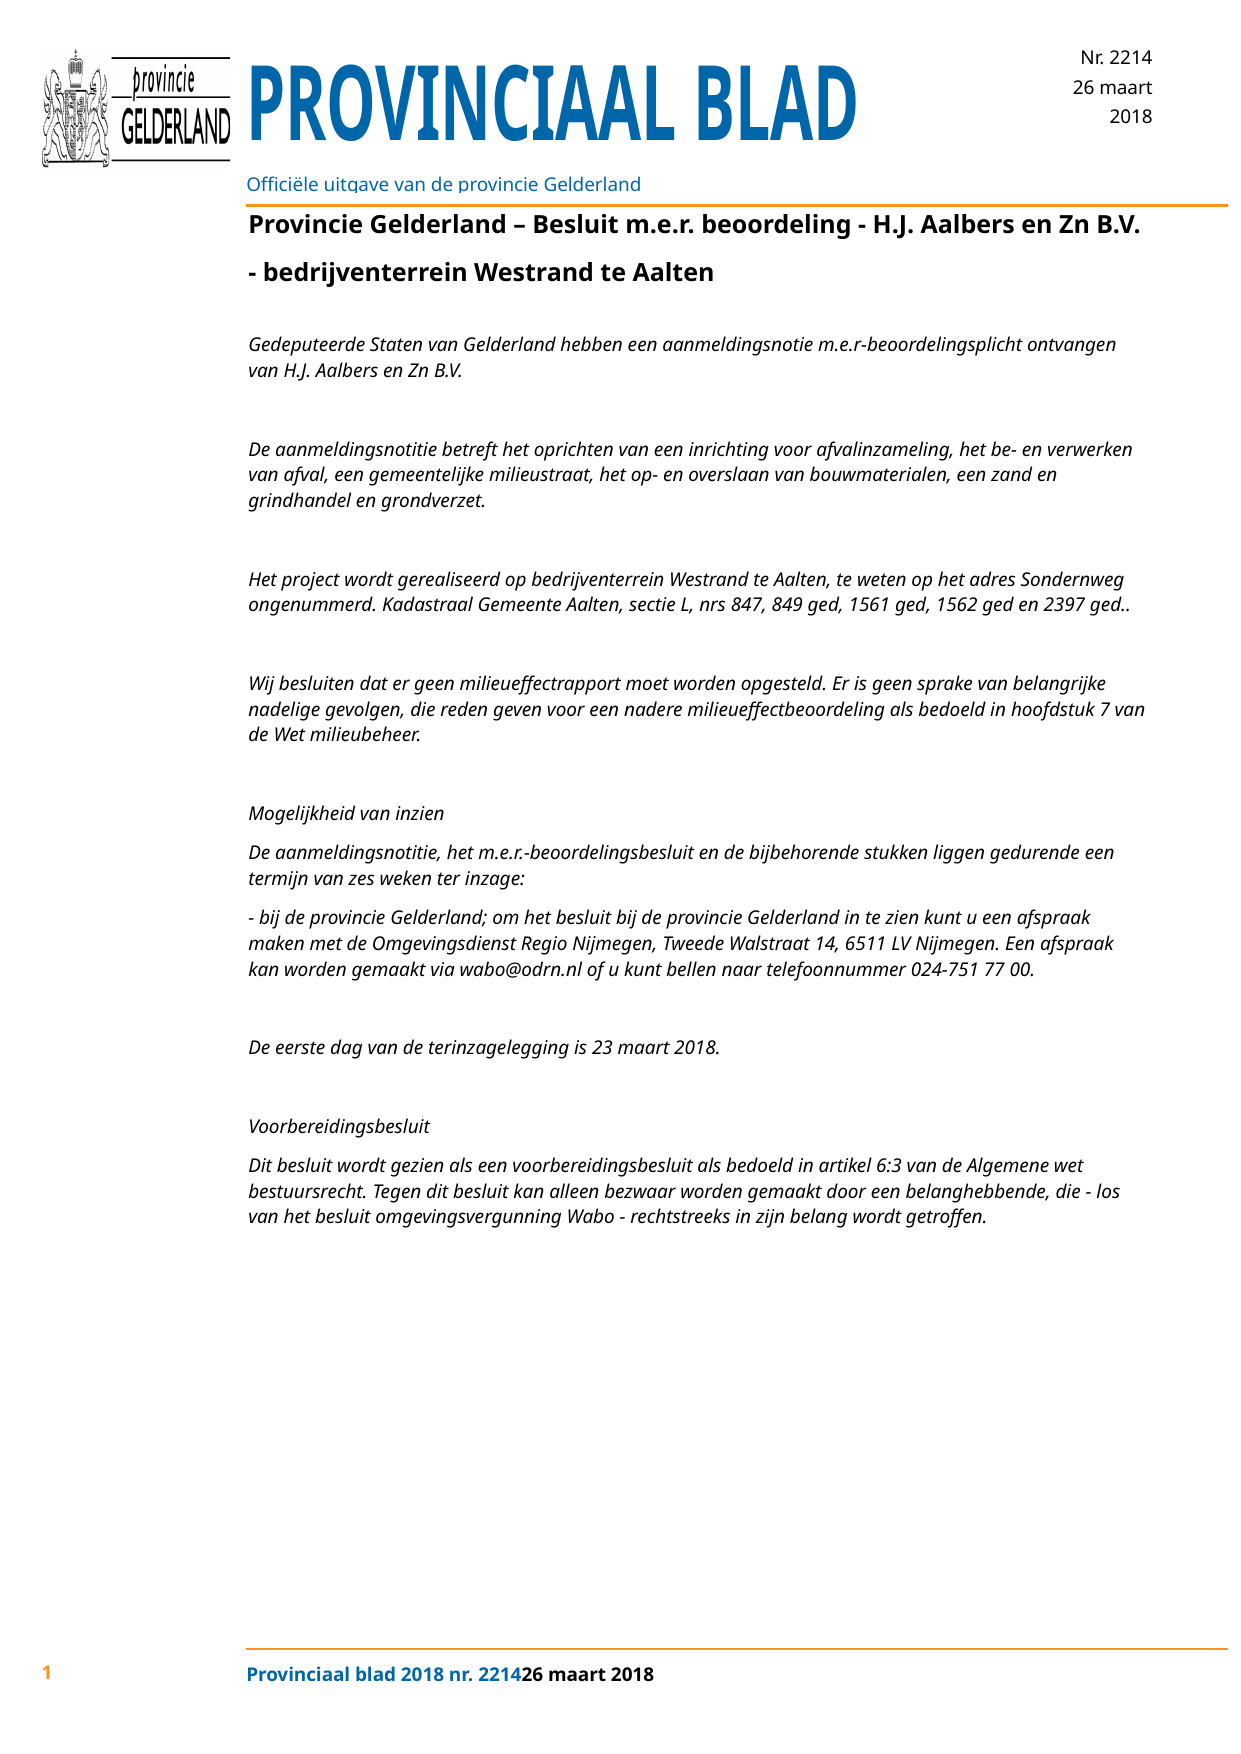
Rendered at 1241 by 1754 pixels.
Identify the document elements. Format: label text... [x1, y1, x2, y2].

text De aanmeldingsnotitie, het m.e.r.-beoordelingsbesluit en de bijbehorende stukken liggen gedurende een termijn van zes weken ter inzage: [248, 839, 1152, 891]
text Wij besluiten dat er geen milieueffectrapport moet worden opgesteld. Er is geen sprake van belangrijke nadelige gevolgen, die reden geven voor een nadere milieueffectbeoordeling als bedoeld in hoofdstuk 7 van de Wet milieubeheer. [248, 670, 1152, 747]
text De eerste dag van de terinzagelegging is 23 maart 2018. [248, 1034, 1152, 1060]
text Het project wordt gerealiseerd op bedrijventerrein Westrand te Aalten, te weten op het adres Sondernweg ongenummerd. Kadastraal Gemeente Aalten, sectie L, nrs 847, 849 ged, 1561 ged, 1562 ged en 2397 ged.. [248, 566, 1152, 617]
text De aanmeldingsnotitie betreft het oprichten van een inrichting voor afvalinzameling, het be- en verwerken van afval, een gemeentelijke milieustraat, het op- en overslaan van bouwmaterialen, een zand en grindhandel en grondverzet. [248, 436, 1152, 513]
picture [41, 47, 231, 172]
text Gedeputeerde Staten van Gelderland hebben een aanmeldingsnotie m.e.r-beoordelingsplicht ontvangen van H.J. Aalbers en Zn B.V. [248, 331, 1152, 383]
text Provincie Gelderland – Besluit m.e.r. beoordeling - H.J. Aalbers en Zn B.V. - bedrijventerrein Westrand te Aalten [248, 207, 1152, 288]
text - bij de provincie Gelderland; om het besluit bij de provincie Gelderland in te zien kunt u een afspraak maken met de Omgevingsdienst Regio Nijmegen, Tweede Walstraat 14, 6511 LV Nijmegen. Een afspraak kan worden gemaakt via wabo@odrn.nl of u kunt bellen naar telefoonnummer 024-751 77 00. [248, 904, 1152, 981]
text Mogelijkheid van inzien [248, 800, 1152, 826]
text Dit besluit wordt gezien als een voorbereidingsbesluit als bedoeld in artikel 6:3 van de Algemene wet bestuursrecht. Tegen dit besluit kan alleen bezwaar worden gemaakt door een belanghebbende, die - los van het besluit omgevingsvergunning Wabo - rechtstreeks in zijn belang wordt getroffen. [248, 1152, 1152, 1229]
text Voorbereidingsbesluit [248, 1113, 1152, 1138]
